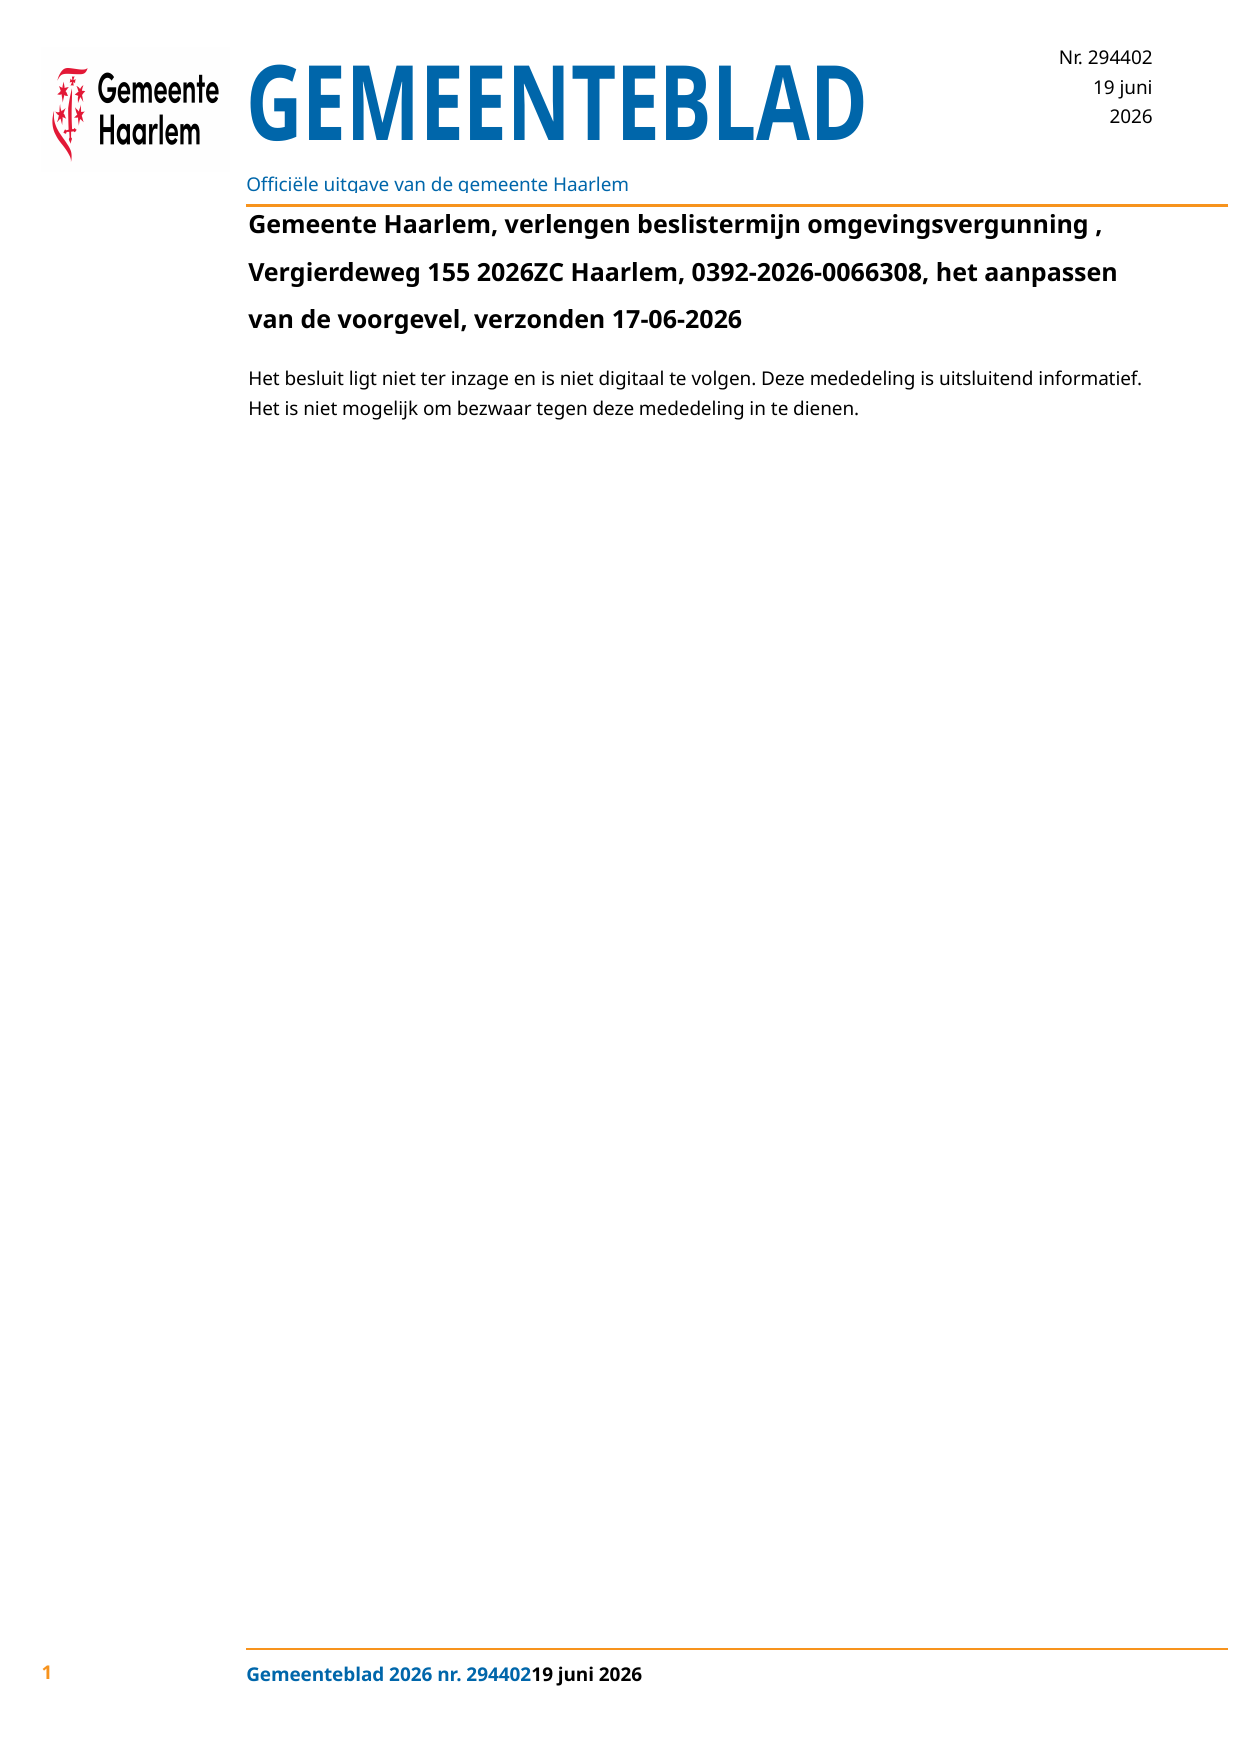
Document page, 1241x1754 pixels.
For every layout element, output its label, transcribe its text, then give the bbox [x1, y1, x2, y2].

text Het besluit ligt niet ter inzage en is niet digitaal te volgen. Deze mededeling is uitsluitend informatief. Het is niet mogelijk om bezwaar tegen deze mededeling in te dienen. [248, 366, 1152, 421]
text Gemeente Haarlem, verlengen beslistermijn omgevingsvergunning , Vergierdeweg 155 2026ZC Haarlem, 0392-2026-0066308, het aanpassen van de voorgevel, verzonden 17-06-2026 [248, 207, 1152, 336]
picture [41, 47, 231, 172]
